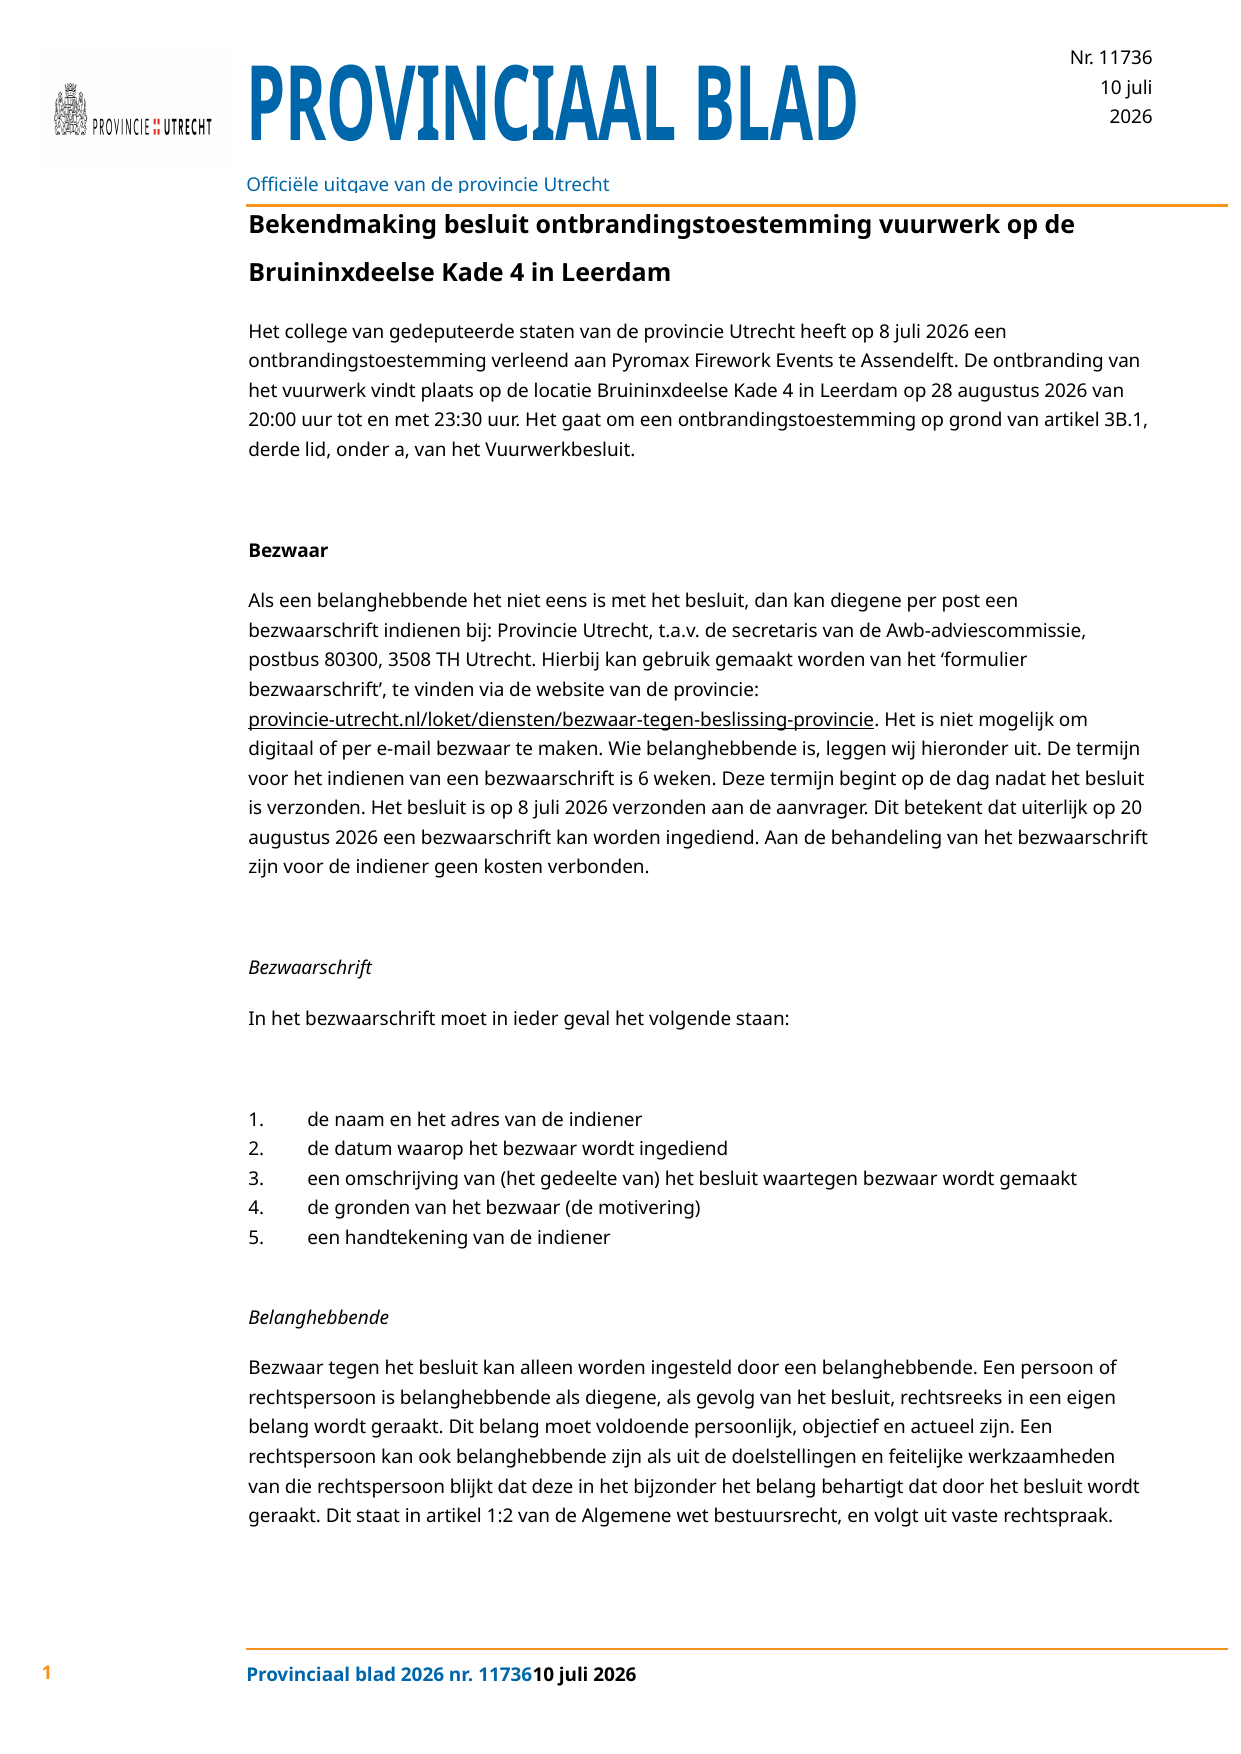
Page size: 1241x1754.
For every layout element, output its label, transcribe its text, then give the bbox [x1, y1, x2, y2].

text Als een belanghebbende het niet eens is met het besluit, dan kan diegene per post een bezwaarschrift indienen bij: Provincie Utrecht, t.a.v. de secretaris van de Awb-adviescommissie, postbus 80300, 3508 TH Utrecht. Hierbij kan gebruik gemaakt worden van het ‘formulier bezwaarschrift’, te vinden via de website van de provincie: provincie-utrecht.nl/loket/diensten/bezwaar-tegen-beslissing-provincie. Het is niet mogelijk om digitaal of per e-mail bezwaar te maken. Wie belanghebbende is, leggen wij hieronder uit. De termijn voor het indienen van een bezwaarschrift is 6 weken. Deze termijn begint op de dag nadat het besluit is verzonden. Het besluit is op 8 juli 2026 verzonden aan de aanvrager. Dit betekent dat uiterlijk op 20 augustus 2026 een bezwaarschrift kan worden ingediend. Aan de behandeling van het bezwaarschrift zijn voor de indiener geen kosten verbonden. [248, 587, 1152, 879]
list de datum waarop het bezwaar wordt ingediend [248, 1135, 1152, 1161]
text In het bezwaarschrift moet in ieder geval het volgende staan: [248, 1005, 1152, 1031]
text Belanghebbende [248, 1304, 1152, 1330]
list de gronden van het bezwaar (de motivering) [248, 1194, 1152, 1220]
text Bezwaarschrift [248, 954, 1152, 980]
picture [41, 47, 231, 172]
text Bezwaar tegen het besluit kan alleen worden ingesteld door een belanghebbende. Een persoon of rechtspersoon is belanghebbende als diegene, als gevolg van het besluit, rechtsreeks in een eigen belang wordt geraakt. Dit belang moet voldoende persoonlijk, objectief en actueel zijn. Een rechtspersoon kan ook belanghebbende zijn als uit de doelstellingen en feitelijke werkzaamheden van die rechtspersoon blijkt dat deze in het bijzonder het belang behartigt dat door het besluit wordt geraakt. Dit staat in artikel 1:2 van de Algemene wet bestuursrecht, en volgt uit vaste rechtspraak. [248, 1354, 1152, 1528]
text Het college van gedeputeerde staten van de provincie Utrecht heeft op 8 juli 2026 een ontbrandingstoestemming verleend aan Pyromax Firework Events te Assendelft. De ontbranding van het vuurwerk vindt plaats op de locatie Bruininxdeelse Kade 4 in Leerdam op 28 augustus 2026 van 20:00 uur tot en met 23:30 uur. Het gaat om een ontbrandingstoestemming op grond van artikel 3B.1, derde lid, onder a, van het Vuurwerkbesluit. [248, 318, 1152, 462]
text Bezwaar [248, 537, 1152, 563]
list een omschrijving van (het gedeelte van) het besluit waartegen bezwaar wordt gemaakt [248, 1165, 1152, 1191]
list de naam en het adres van de indiener [248, 1106, 1152, 1132]
list een handtekening van de indiener [248, 1224, 1152, 1250]
text Bekendmaking besluit ontbrandingstoestemming vuurwerk op de Bruininxdeelse Kade 4 in Leerdam [248, 207, 1152, 288]
